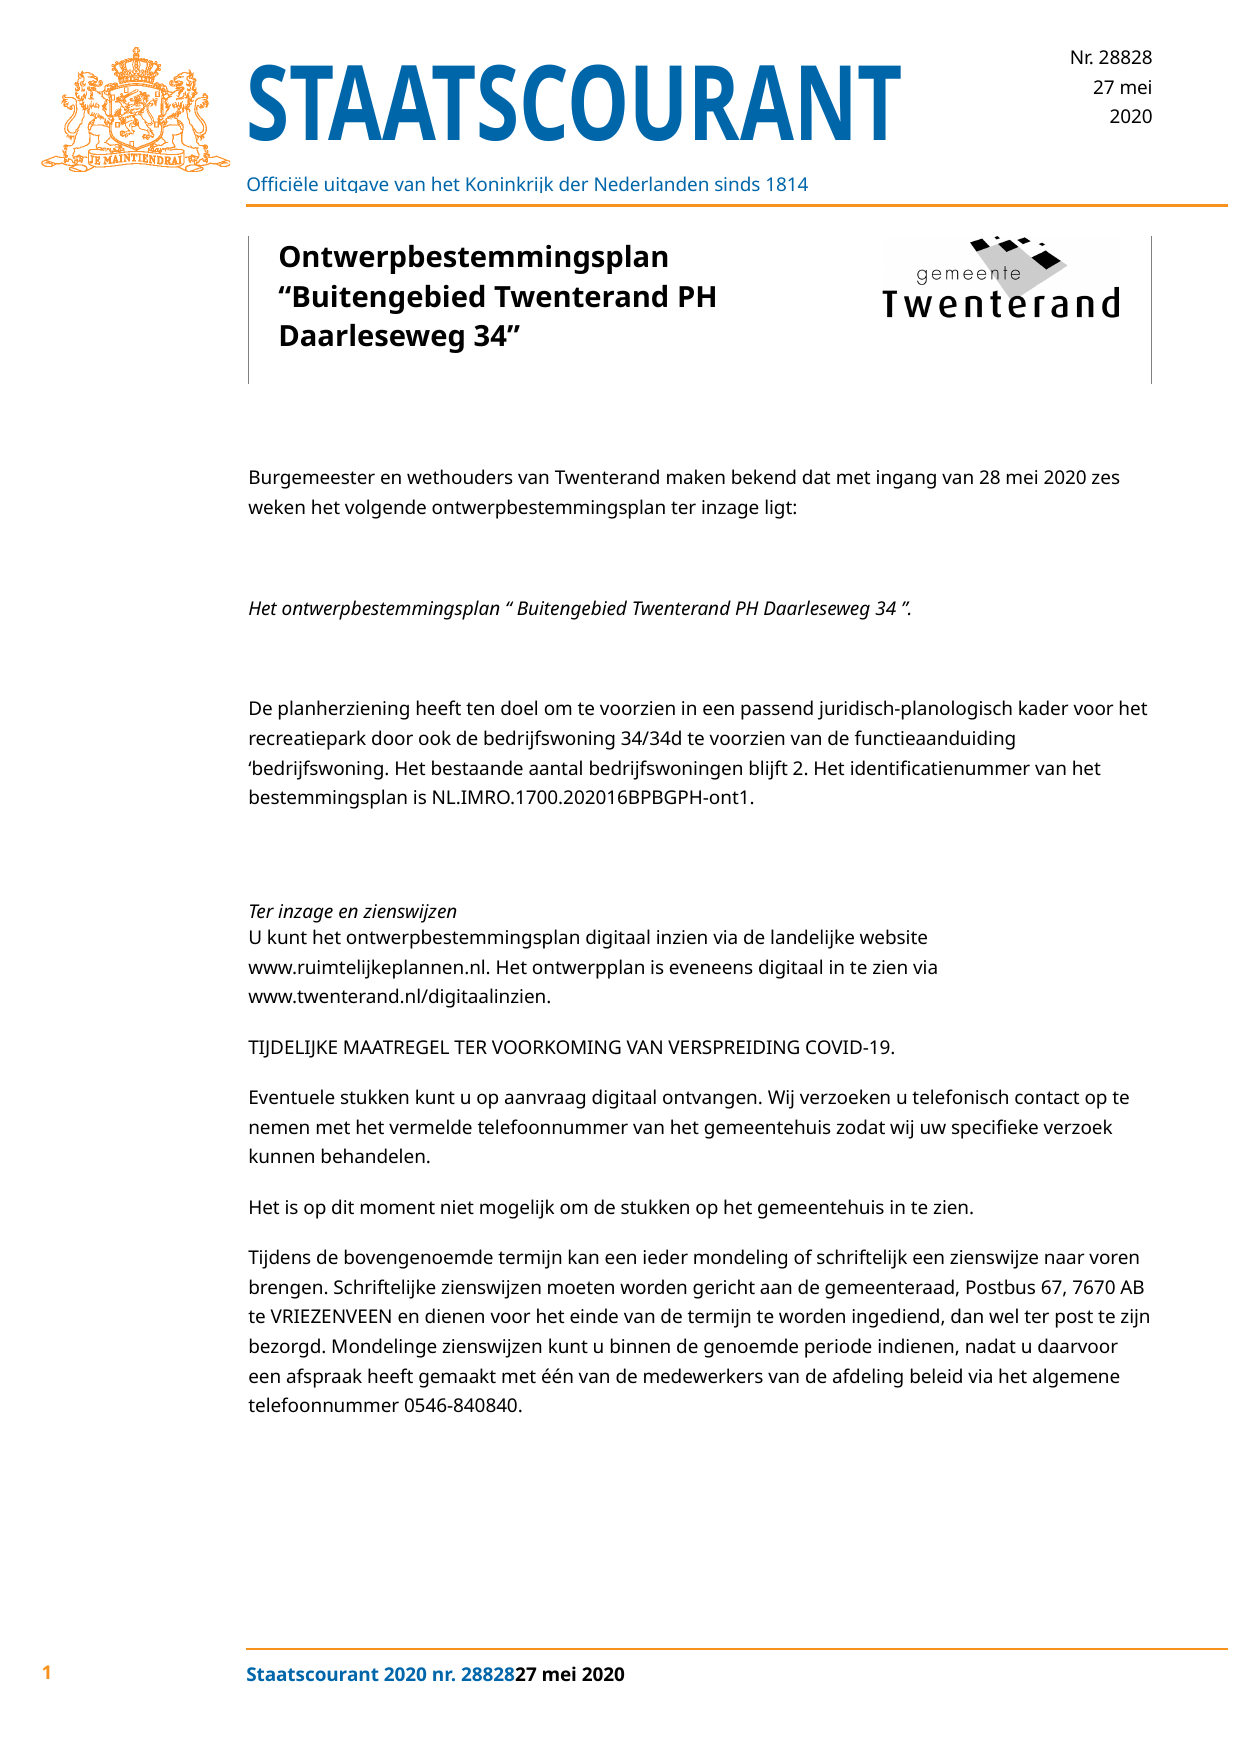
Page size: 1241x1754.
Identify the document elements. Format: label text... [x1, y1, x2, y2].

text Ter inzage en zienswijzen [248, 899, 1152, 924]
table_header Ontwerpbestemmingsplan “Buitengebied Twenterand PH Daarleseweg 34” [249, 236, 850, 384]
text Tijdens de bovengenoemde termijn kan een ieder mondeling of schriftelijk een zienswijze naar voren brengen. Schriftelijke zienswijzen moeten worden gericht aan de gemeenteraad, Postbus 67, 7670 AB te VRIEZENVEEN en dienen voor het einde van de termijn te worden ingediend, dan wel ter post te zijn bezorgd. Mondelinge zienswijzen kunt u binnen de genoemde periode indienen, nadat u daarvoor een afspraak heeft gemaakt met één van de medewerkers van de afdeling beleid via het algemene telefoonnummer 0546-840840. [248, 1244, 1152, 1418]
picture [41, 47, 231, 172]
text TIJDELIJKE MAATREGEL TER VOORKOMING VAN VERSPREIDING COVID-19. [248, 1034, 1152, 1060]
text Het is op dit moment niet mogelijk om de stukken op het gemeentehuis in te zien. [248, 1194, 1152, 1220]
text Het ontwerpbestemmingsplan “ Buitengebied Twenterand PH Daarleseweg 34 ”. [248, 595, 1152, 621]
text U kunt het ontwerpbestemmingsplan digitaal inzien via de landelijke website www.ruimtelijkeplannen.nl. Het ontwerpplan is eveneens digitaal in te zien via www.twenterand.nl/digitaalinzien. [248, 924, 1152, 1009]
picture [882, 236, 1119, 319]
text Eventuele stukken kunt u op aanvraag digitaal ontvangen. Wij verzoeken u telefonisch contact op te nemen met het vermelde telefoonnummer van het gemeentehuis zodat wij uw specifieke verzoek kunnen behandelen. [248, 1084, 1152, 1169]
text De planherziening heeft ten doel om te voorzien in een passend juridisch-planologisch kader voor het recreatiepark door ook de bedrijfswoning 34/34d te voorzien van de functieaanduiding ‘bedrijfswoning. Het bestaande aantal bedrijfswoningen blijft 2. Het identificatienummer van het bestemmingsplan is NL.IMRO.1700.202016BPBGPH-ont1. [248, 696, 1152, 810]
table_header [850, 236, 1151, 384]
text Burgemeester en wethouders van Twenterand maken bekend dat met ingang van 28 mei 2020 zes weken het volgende ontwerpbestemmingsplan ter inzage ligt: [248, 464, 1152, 520]
